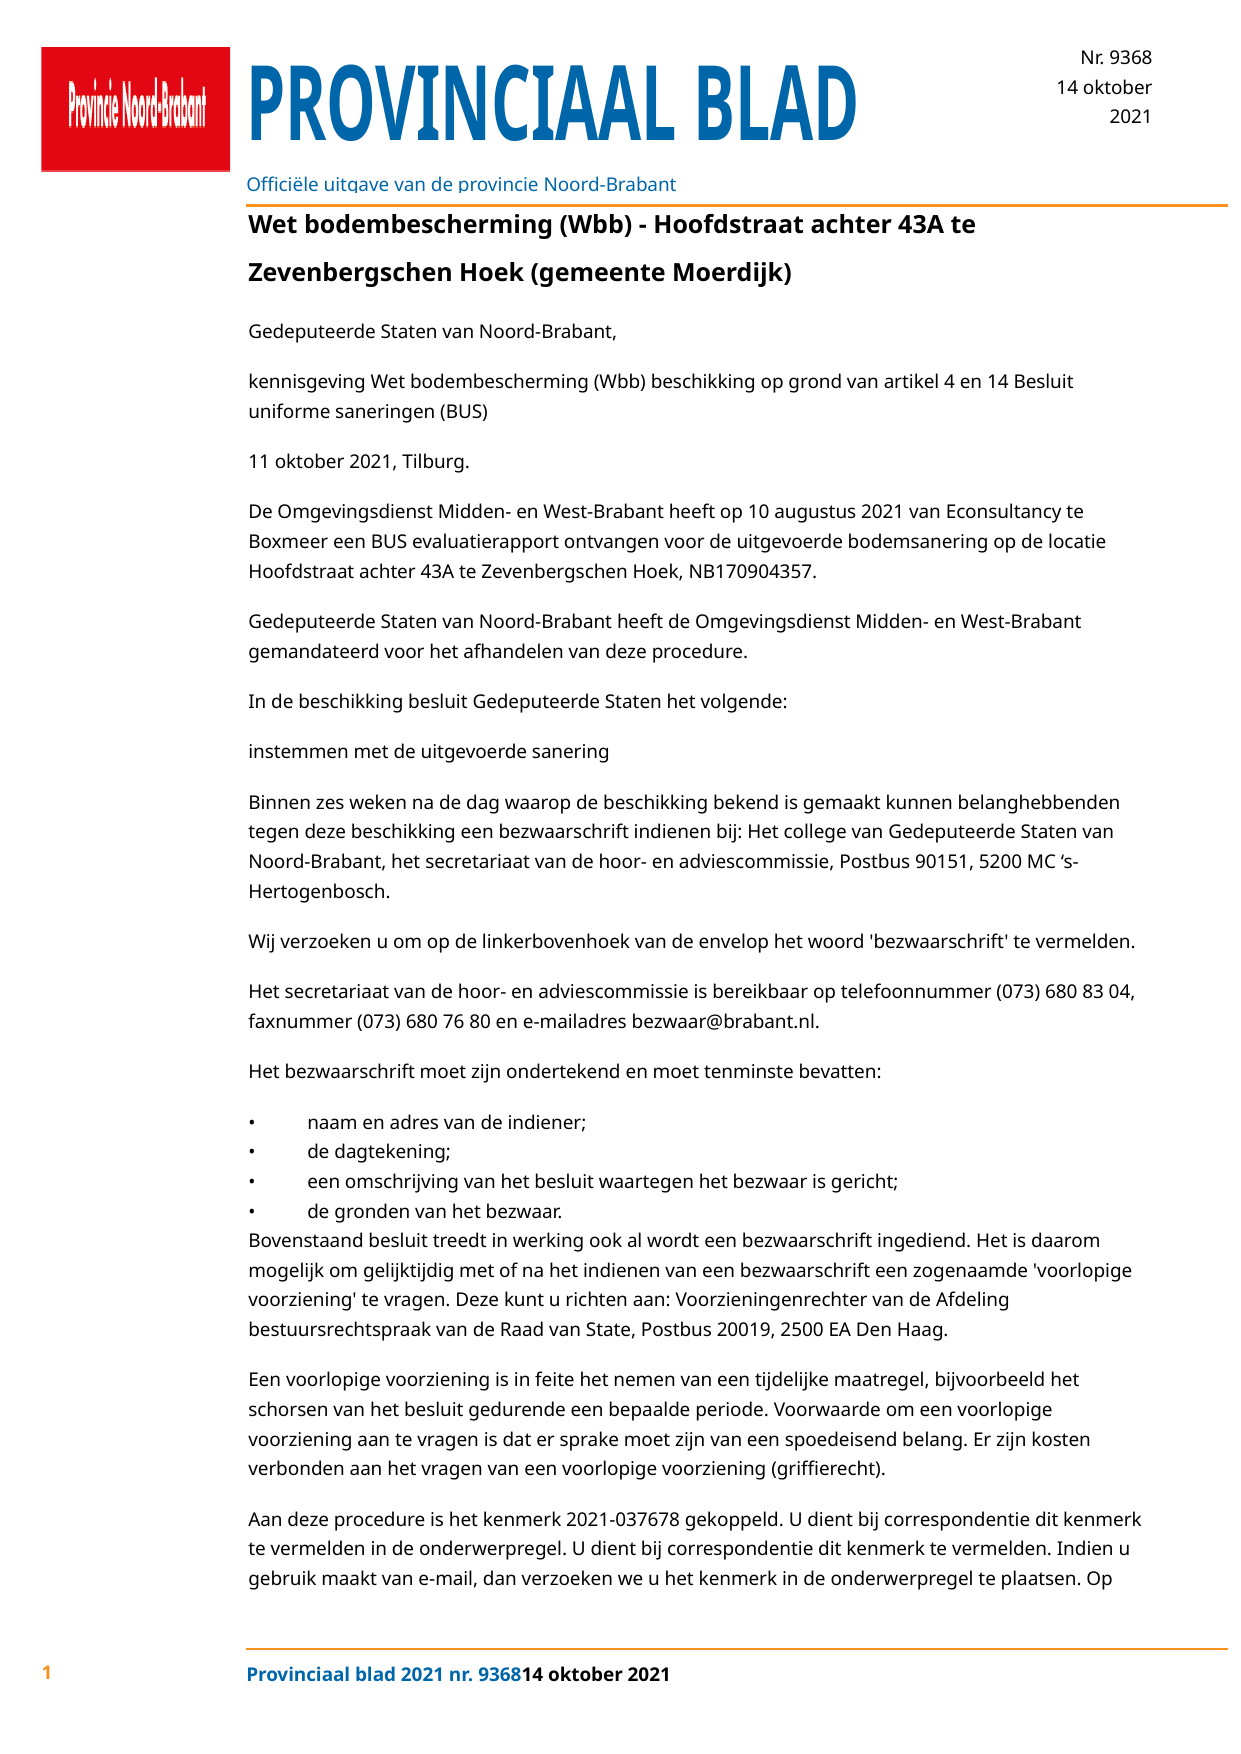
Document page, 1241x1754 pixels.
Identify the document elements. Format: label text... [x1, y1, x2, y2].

text Het secretariaat van de hoor- en adviescommissie is bereikbaar op telefoonnummer (073) 680 83 04, faxnummer (073) 680 76 80 en e-mailadres bezwaar@brabant.nl. [248, 979, 1152, 1034]
text Aan deze procedure is het kenmerk 2021-037678 gekoppeld. U dient bij correspondentie dit kenmerk te vermelden in de onderwerpregel. U dient bij correspondentie dit kenmerk te vermelden. Indien u gebruik maakt van e-mail, dan verzoeken we u het kenmerk in de onderwerpregel te plaatsen. Op [248, 1506, 1152, 1591]
list de gronden van het bezwaar. [248, 1198, 1152, 1224]
text Gedeputeerde Staten van Noord-Brabant, [248, 318, 1152, 344]
text Wij verzoeken u om op de linkerbovenhoek van de envelop het woord 'bezwaarschrift' te vermelden. [248, 928, 1152, 954]
text Een voorlopige voorziening is in feite het nemen van een tijdelijke maatregel, bijvoorbeeld het schorsen van het besluit gedurende een bepaalde periode. Voorwaarde om een voorlopige voorziening aan te vragen is dat er sprake moet zijn van een spoedeisend belang. Er zijn kosten verbonden aan het vragen van een voorlopige voorziening (griffierecht). [248, 1367, 1152, 1481]
text Het bezwaarschrift moet zijn ondertekend en moet tenminste bevatten: [248, 1059, 1152, 1084]
text 11 oktober 2021, Tilburg. [248, 448, 1152, 474]
picture [41, 47, 231, 172]
list naam en adres van de indiener; [248, 1109, 1152, 1135]
text Gedeputeerde Staten van Noord-Brabant heeft de Omgevingsdienst Midden- en West-Brabant gemandateerd voor het afhandelen van deze procedure. [248, 608, 1152, 664]
list de dagtekening; [248, 1139, 1152, 1164]
text Bovenstaand besluit treedt in werking ook al wordt een bezwaarschrift ingediend. Het is daarom mogelijk om gelijktijdig met of na het indienen van een bezwaarschrift een zogenaamde 'voorlopige voorziening' te vragen. Deze kunt u richten aan: Voorzieningenrechter van de Afdeling bestuursrechtspraak van de Raad van State, Postbus 20019, 2500 EA Den Haag. [248, 1227, 1152, 1342]
text Wet bodembescherming (Wbb) - Hoofdstraat achter 43A te Zevenbergschen Hoek (gemeente Moerdijk) [248, 207, 1152, 288]
text Binnen zes weken na de dag waarop de beschikking bekend is gemaakt kunnen belanghebbenden tegen deze beschikking een bezwaarschrift indienen bij: Het college van Gedeputeerde Staten van Noord-Brabant, het secretariaat van de hoor- en adviescommissie, Postbus 90151, 5200 MC ‘s-Hertogenbosch. [248, 789, 1152, 904]
text instemmen met de uitgevoerde sanering [248, 739, 1152, 764]
text In de beschikking besluit Gedeputeerde Staten het volgende: [248, 688, 1152, 714]
text De Omgevingsdienst Midden- en West-Brabant heeft op 10 augustus 2021 van Econsultancy te Boxmeer een BUS evaluatierapport ontvangen voor de uitgevoerde bodemsanering op de locatie Hoofdstraat achter 43A te Zevenbergschen Hoek, NB170904357. [248, 499, 1152, 584]
list een omschrijving van het besluit waartegen het bezwaar is gericht; [248, 1168, 1152, 1194]
text kennisgeving Wet bodembescherming (Wbb) beschikking op grond van artikel 4 en 14 Besluit uniforme saneringen (BUS) [248, 368, 1152, 424]
